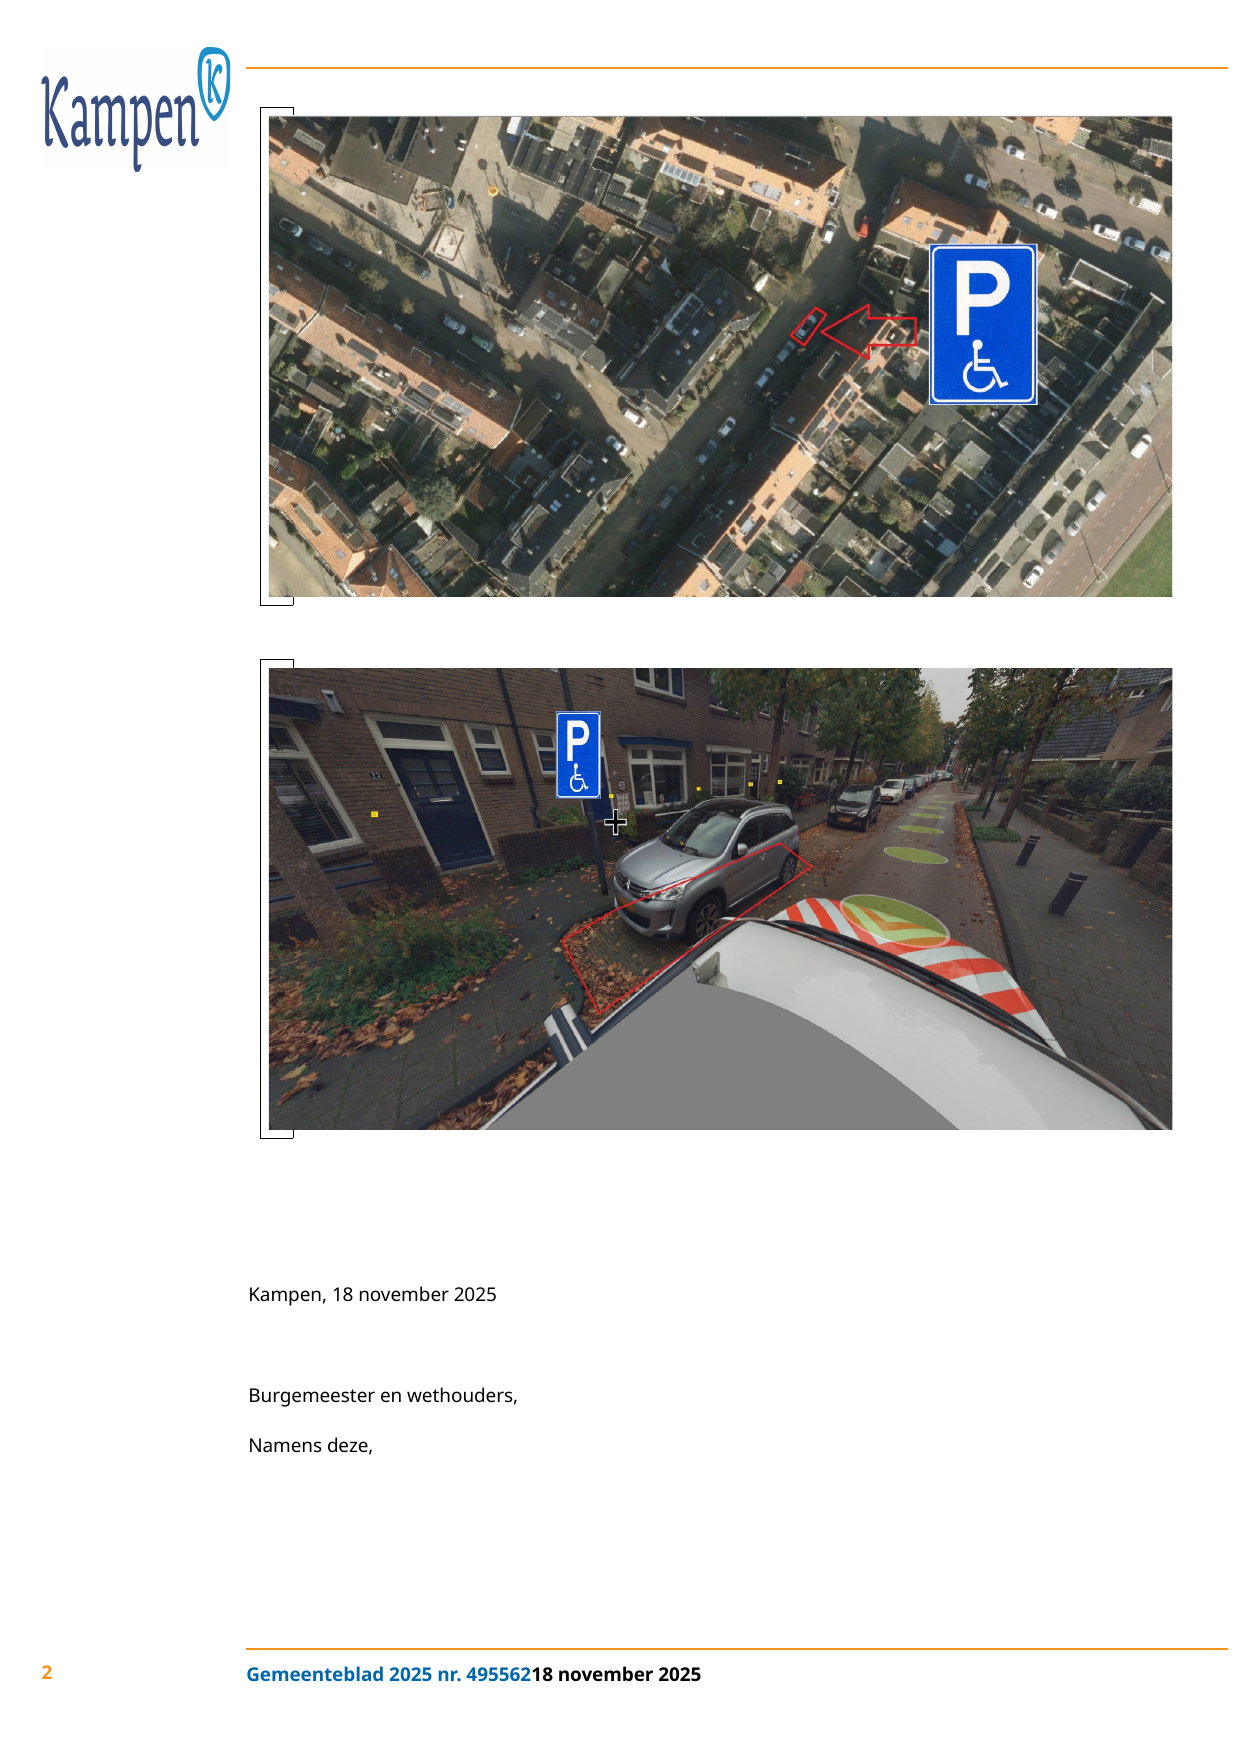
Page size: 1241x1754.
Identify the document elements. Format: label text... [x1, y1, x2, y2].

text Burgemeester en wethouders, [248, 1382, 1152, 1408]
text Namens deze, [248, 1432, 1152, 1458]
text Kampen, 18 november 2025 [248, 1281, 1152, 1307]
picture [41, 47, 231, 172]
picture [268, 668, 1173, 1130]
picture [268, 115, 1173, 597]
